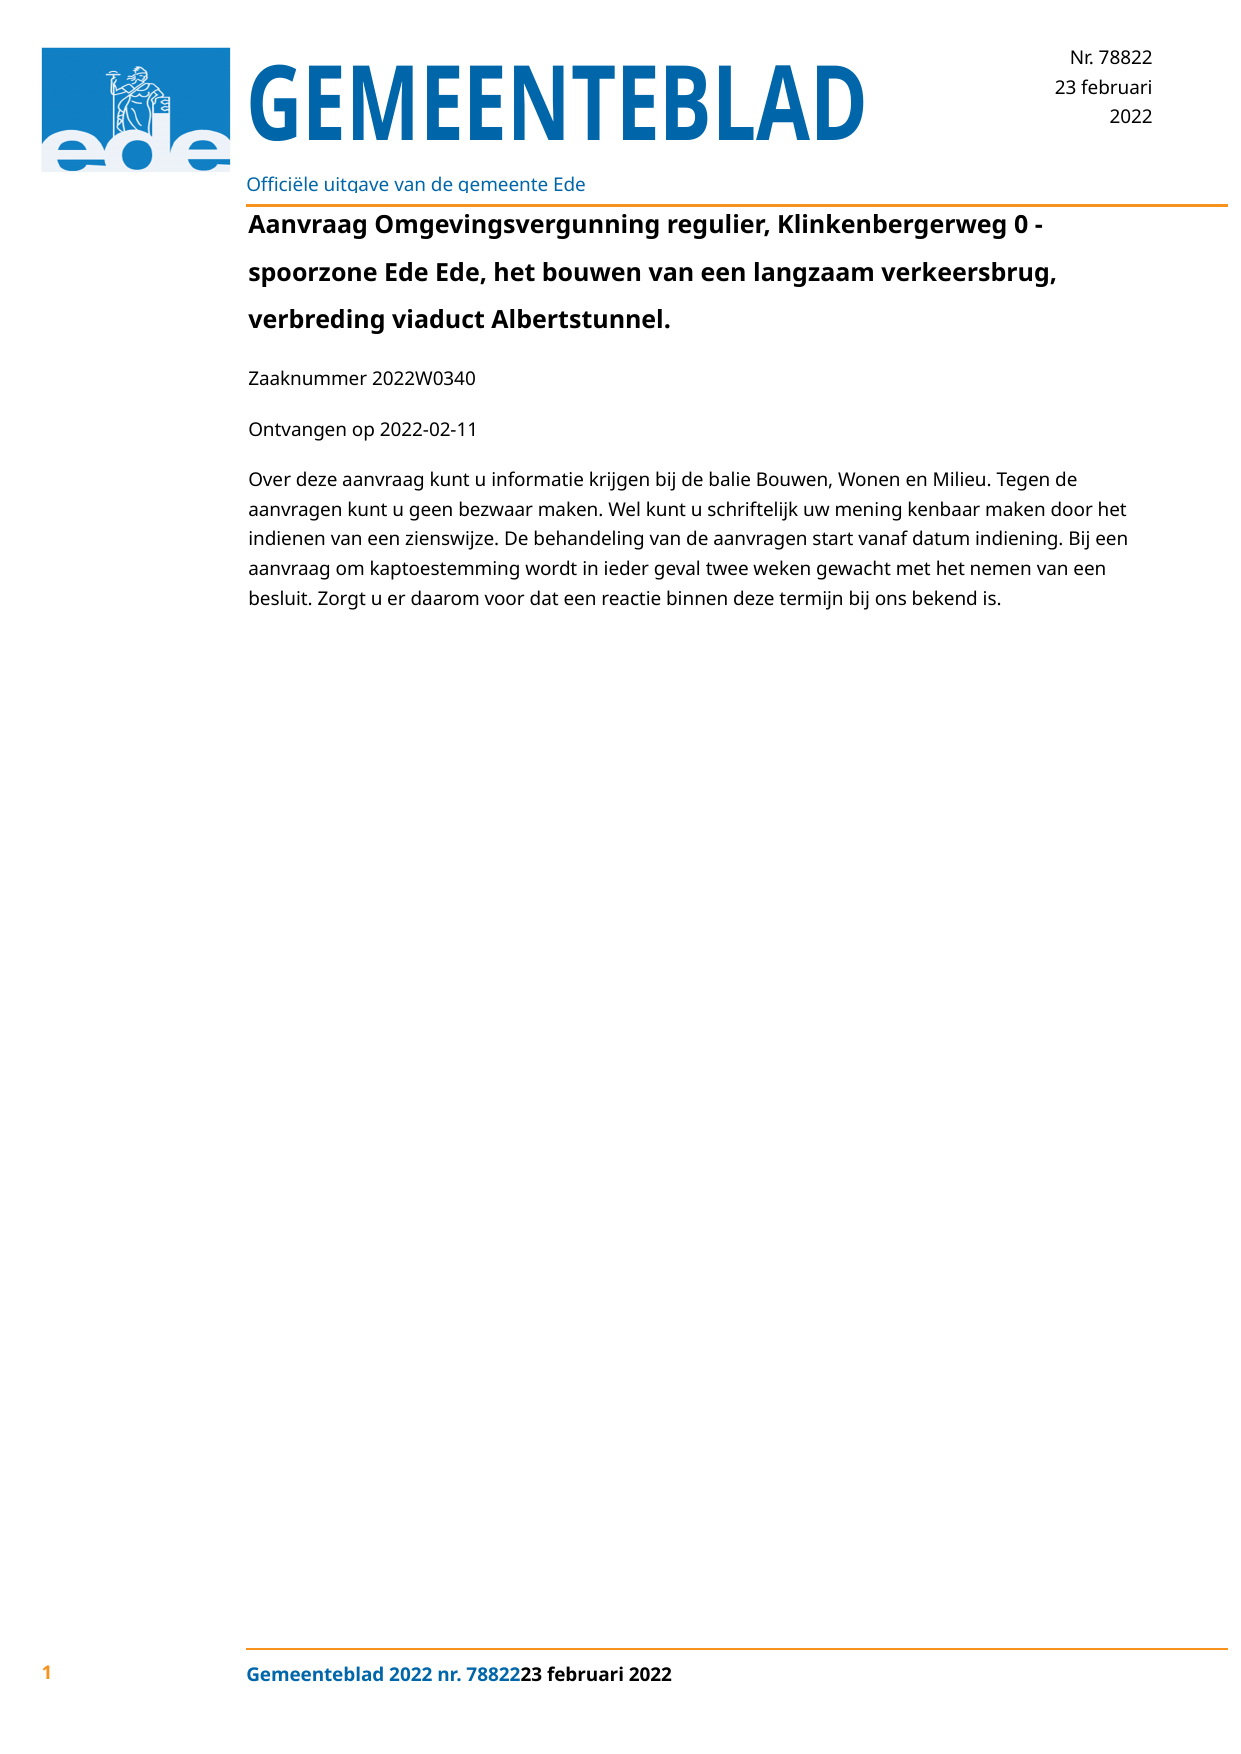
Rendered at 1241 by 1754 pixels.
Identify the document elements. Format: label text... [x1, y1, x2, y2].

text Ontvangen op 2022-02-11 [248, 416, 1152, 442]
picture [41, 47, 231, 172]
text Aanvraag Omgevingsvergunning regulier, Klinkenbergerweg 0 - spoorzone Ede Ede, het bouwen van een langzaam verkeersbrug, verbreding viaduct Albertstunnel. [248, 207, 1152, 336]
text Zaaknummer 2022W0340 [248, 366, 1152, 391]
text Over deze aanvraag kunt u informatie krijgen bij de balie Bouwen, Wonen en Milieu. Tegen de aanvragen kunt u geen bezwaar maken. Wel kunt u schriftelijk uw mening kenbaar maken door het indienen van een zienswijze. De behandeling van de aanvragen start vanaf datum indiening. Bij een aanvraag om kaptoestemming wordt in ieder geval twee weken gewacht met het nemen van een besluit. Zorgt u er daarom voor dat een reactie binnen deze termijn bij ons bekend is. [248, 466, 1152, 610]
